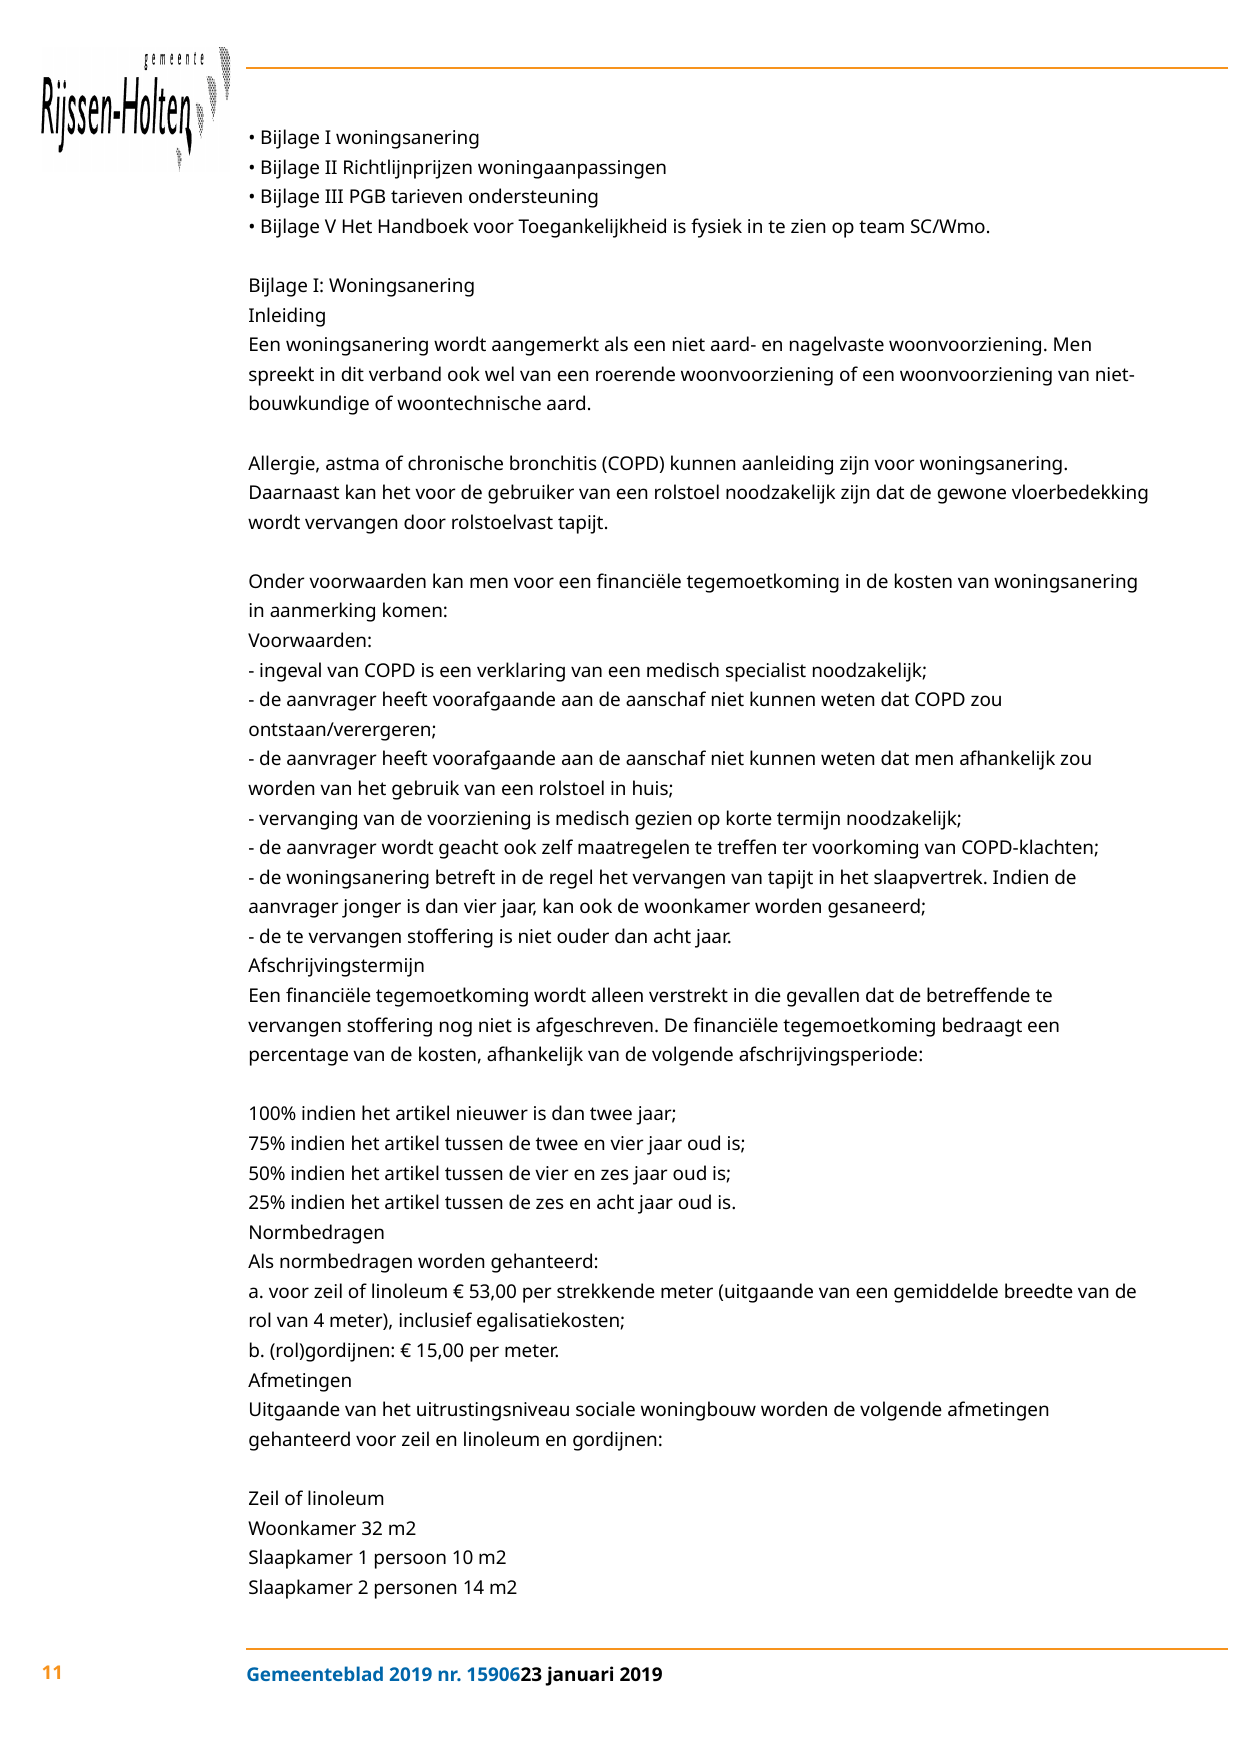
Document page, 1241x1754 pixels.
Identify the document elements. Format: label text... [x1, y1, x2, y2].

text Afmetingen [248, 1367, 1152, 1393]
text • Bijlage III PGB tarieven ondersteuning [248, 183, 1152, 209]
picture [41, 47, 231, 172]
text Als normbedragen worden gehanteerd: [248, 1248, 1152, 1274]
text - ingeval van COPD is een verklaring van een medisch specialist noodzakelijk; [248, 657, 1152, 683]
text 100% indien het artikel nieuwer is dan twee jaar; [248, 1101, 1152, 1126]
text Uitgaande van het uitrustingsniveau sociale woningbouw worden de volgende afmetingen gehanteerd voor zeil en linoleum en gordijnen: [248, 1396, 1152, 1452]
text - de aanvrager heeft voorafgaande aan de aanschaf niet kunnen weten dat men afhankelijk zou worden van het gebruik van een rolstoel in huis; [248, 746, 1152, 801]
text - de aanvrager heeft voorafgaande aan de aanschaf niet kunnen weten dat COPD zou ontstaan/verergeren; [248, 686, 1152, 742]
text 50% indien het artikel tussen de vier en zes jaar oud is; [248, 1160, 1152, 1186]
text 75% indien het artikel tussen de twee en vier jaar oud is; [248, 1130, 1152, 1156]
text Slaapkamer 2 personen 14 m2 [248, 1574, 1152, 1600]
text a. voor zeil of linoleum € 53,00 per strekkende meter (uitgaande van een gemiddelde breedte van de rol van 4 meter), inclusief egalisatiekosten; [248, 1278, 1152, 1333]
text Woonkamer 32 m2 [248, 1515, 1152, 1541]
text Inleiding [248, 302, 1152, 328]
text Voorwaarden: [248, 627, 1152, 653]
text Slaapkamer 1 persoon 10 m2 [248, 1544, 1152, 1570]
text Allergie, astma of chronische bronchitis (COPD) kunnen aanleiding zijn voor woningsanering. Daarnaast kan het voor de gebruiker van een rolstoel noodzakelijk zijn dat de gewone vloerbedekking wordt vervangen door rolstoelvast tapijt. [248, 450, 1152, 535]
text Een woningsanering wordt aangemerkt als een niet aard- en nagelvaste woonvoorziening. Men spreekt in dit verband ook wel van een roerende woonvoorziening of een woonvoorziening van niet- [248, 331, 1152, 387]
text bouwkundige of woontechnische aard. [248, 391, 1152, 416]
text • Bijlage I woningsanering [248, 124, 1152, 150]
text - de aanvrager wordt geacht ook zelf maatregelen te treffen ter voorkoming van COPD-klachten; [248, 834, 1152, 860]
text - de woningsanering betreft in de regel het vervangen van tapijt in het slaapvertrek. Indien de aanvrager jonger is dan vier jaar, kan ook de woonkamer worden gesaneerd; [248, 864, 1152, 919]
text Een financiële tegemoetkoming wordt alleen verstrekt in die gevallen dat de betreffende te vervangen stoffering nog niet is afgeschreven. De financiële tegemoetkoming bedraagt een percentage van de kosten, afhankelijk van de volgende afschrijvingsperiode: [248, 982, 1152, 1067]
text Zeil of linoleum [248, 1485, 1152, 1511]
text • Bijlage II Richtlijnprijzen woningaanpassingen [248, 154, 1152, 180]
text b. (rol)gordijnen: € 15,00 per meter. [248, 1337, 1152, 1363]
text • Bijlage V Het Handboek voor Toegankelijkheid is fysiek in te zien op team SC/Wmo. [248, 213, 1152, 239]
text Bijlage I: Woningsanering [248, 272, 1152, 298]
text Normbedragen [248, 1219, 1152, 1245]
text Afschrijvingstermijn [248, 953, 1152, 978]
text - vervanging van de voorziening is medisch gezien op korte termijn noodzakelijk; [248, 805, 1152, 831]
text 25% indien het artikel tussen de zes en acht jaar oud is. [248, 1189, 1152, 1215]
text - de te vervangen stoffering is niet ouder dan acht jaar. [248, 923, 1152, 949]
text Onder voorwaarden kan men voor een financiële tegemoetkoming in de kosten van woningsanering in aanmerking komen: [248, 568, 1152, 623]
